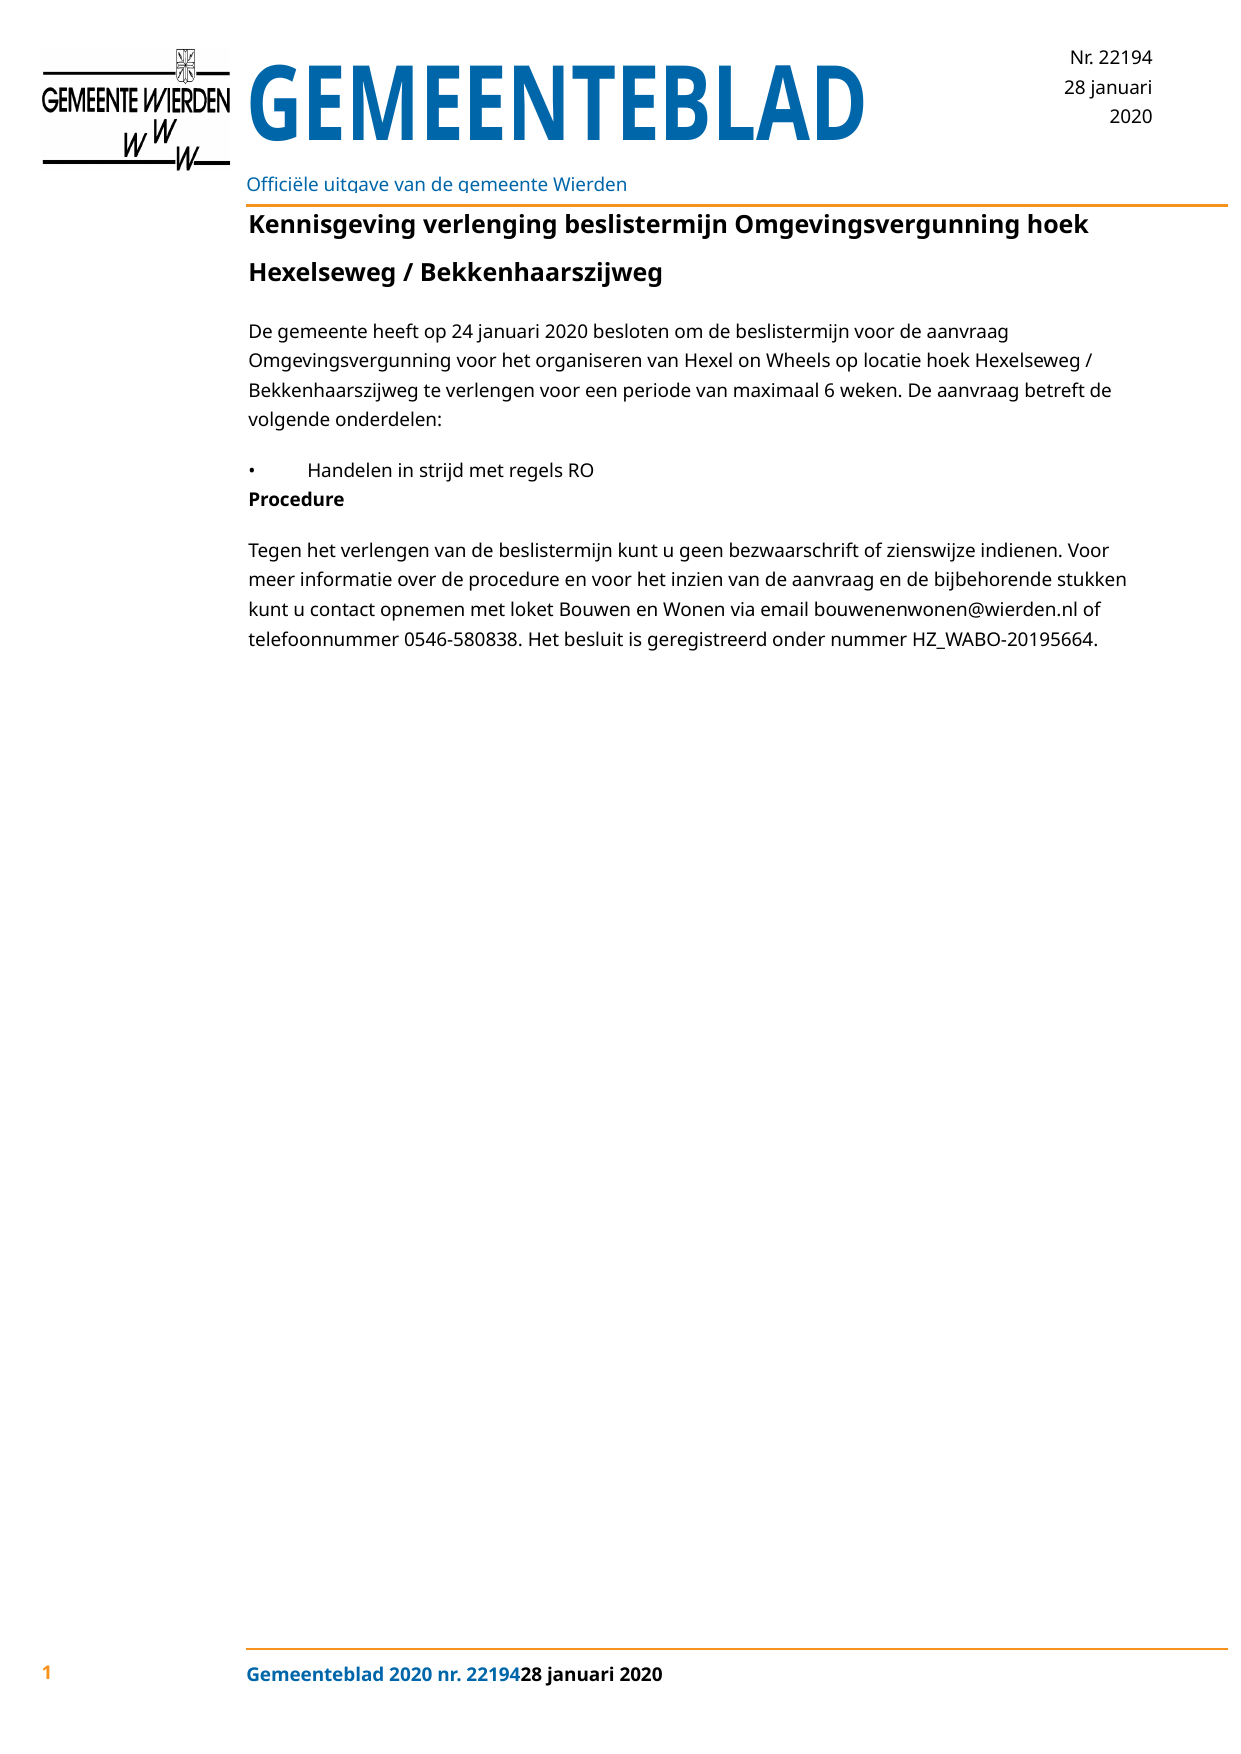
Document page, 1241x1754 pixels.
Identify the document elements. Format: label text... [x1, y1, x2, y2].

picture [41, 47, 231, 172]
text Procedure [248, 487, 1152, 512]
text De gemeente heeft op 24 januari 2020 besloten om de beslistermijn voor de aanvraag Omgevingsvergunning voor het organiseren van Hexel on Wheels op locatie hoek Hexelseweg / Bekkenhaarszijweg te verlengen voor een periode van maximaal 6 weken. De aanvraag betreft de volgende onderdelen: [248, 318, 1152, 432]
text Tegen het verlengen van de beslistermijn kunt u geen bezwaarschrift of zienswijze indienen. Voor meer informatie over de procedure en voor het inzien van de aanvraag en de bijbehorende stukken kunt u contact opnemen met loket Bouwen en Wonen via email bouwenenwonen@wierden.nl of telefoonnummer 0546-580838. Het besluit is geregistreerd onder nummer HZ_WABO-20195664. [248, 537, 1152, 652]
list Handelen in strijd met regels RO [248, 457, 1152, 483]
text Kennisgeving verlenging beslistermijn Omgevingsvergunning hoek Hexelseweg / Bekkenhaarszijweg [248, 207, 1152, 288]
